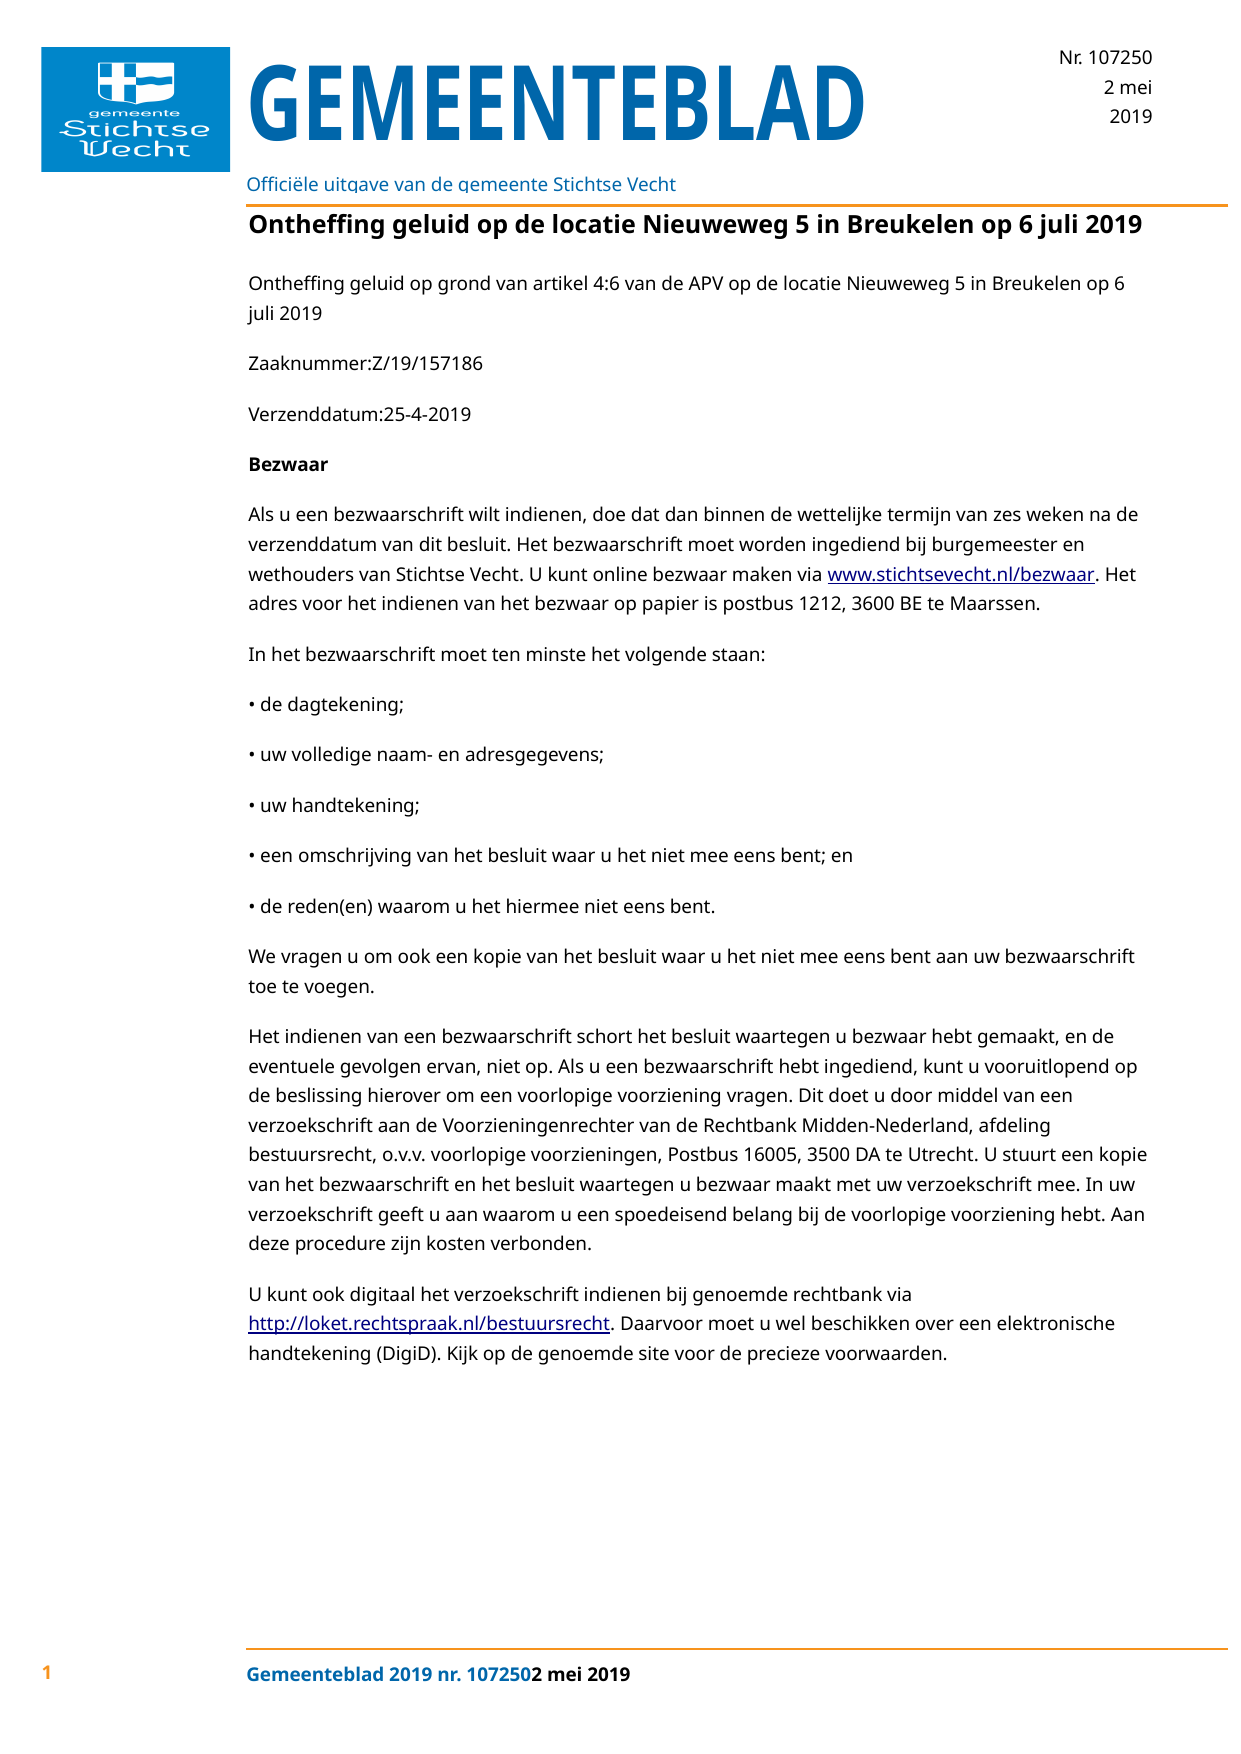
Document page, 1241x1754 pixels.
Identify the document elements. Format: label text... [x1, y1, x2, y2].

picture [137, 63, 174, 103]
text We vragen u om ook een kopie van het besluit waar u het niet mee eens bent aan uw bezwaarschrift toe te voegen. [248, 943, 1152, 998]
text • een omschrijving van het besluit waar u het niet mee eens bent; en [248, 842, 1152, 868]
text • de dagtekening; [248, 691, 1152, 717]
text • uw volledige naam- en adresgegevens; [248, 742, 1152, 767]
text Ontheffing geluid op de locatie Nieuweweg 5 in Breukelen op 6 juli 2019 [248, 207, 1152, 241]
text Verzenddatum:25-4-2019 [248, 401, 1152, 426]
text In het bezwaarschrift moet ten minste het volgende staan: [248, 641, 1152, 666]
text U kunt ook digitaal het verzoekschrift indienen bij genoemde rechtbank via http://loket.rechtspraak.nl/bestuursrecht. Daarvoor moet u wel beschikken over een elektronische handtekening (DigiD). Kijk op de genoemde site voor de precieze voorwaarden. [248, 1281, 1152, 1366]
text Zaaknummer:Z/19/157186 [248, 350, 1152, 376]
text Als u een bezwaarschrift wilt indienen, doe dat dan binnen de wettelijke termijn van zes weken na de verzenddatum van dit besluit. Het bezwaarschrift moet worden ingediend bij burgemeester en wethouders van Stichtse Vecht. U kunt online bezwaar maken via www.stichtsevecht.nl/bezwaar. Het adres voor het indienen van het bezwaar op papier is postbus 1212, 3600 BE te Maarssen. [248, 502, 1152, 616]
text • de reden(en) waarom u het hiermee niet eens bent. [248, 893, 1152, 918]
picture [99, 63, 135, 101]
text Bezwaar [248, 451, 1152, 477]
text Ontheffing geluid op grond van artikel 4:6 van de APV op de locatie Nieuweweg 5 in Breukelen op 6 juli 2019 [248, 270, 1152, 326]
text Het indienen van een bezwaarschrift schort het besluit waartegen u bezwaar hebt gemaakt, en de eventuele gevolgen ervan, niet op. Als u een bezwaarschrift hebt ingediend, kunt u vooruitlopend op de beslissing hierover om een voorlopige voorziening vragen. Dit doet u door middel van een verzoekschrift aan de Voorzieningenrechter van de Rechtbank Midden-Nederland, afdeling bestuursrecht, o.v.v. voorlopige voorzieningen, Postbus 16005, 3500 DA te Utrecht. U stuurt een kopie van het bezwaarschrift en het besluit waartegen u bezwaar maakt met uw verzoekschrift mee. In uw verzoekschrift geeft u aan waarom u een spoedeisend belang bij de voorlopige voorziening hebt. Aan deze procedure zijn kosten verbonden. [248, 1023, 1152, 1256]
text • uw handtekening; [248, 792, 1152, 818]
